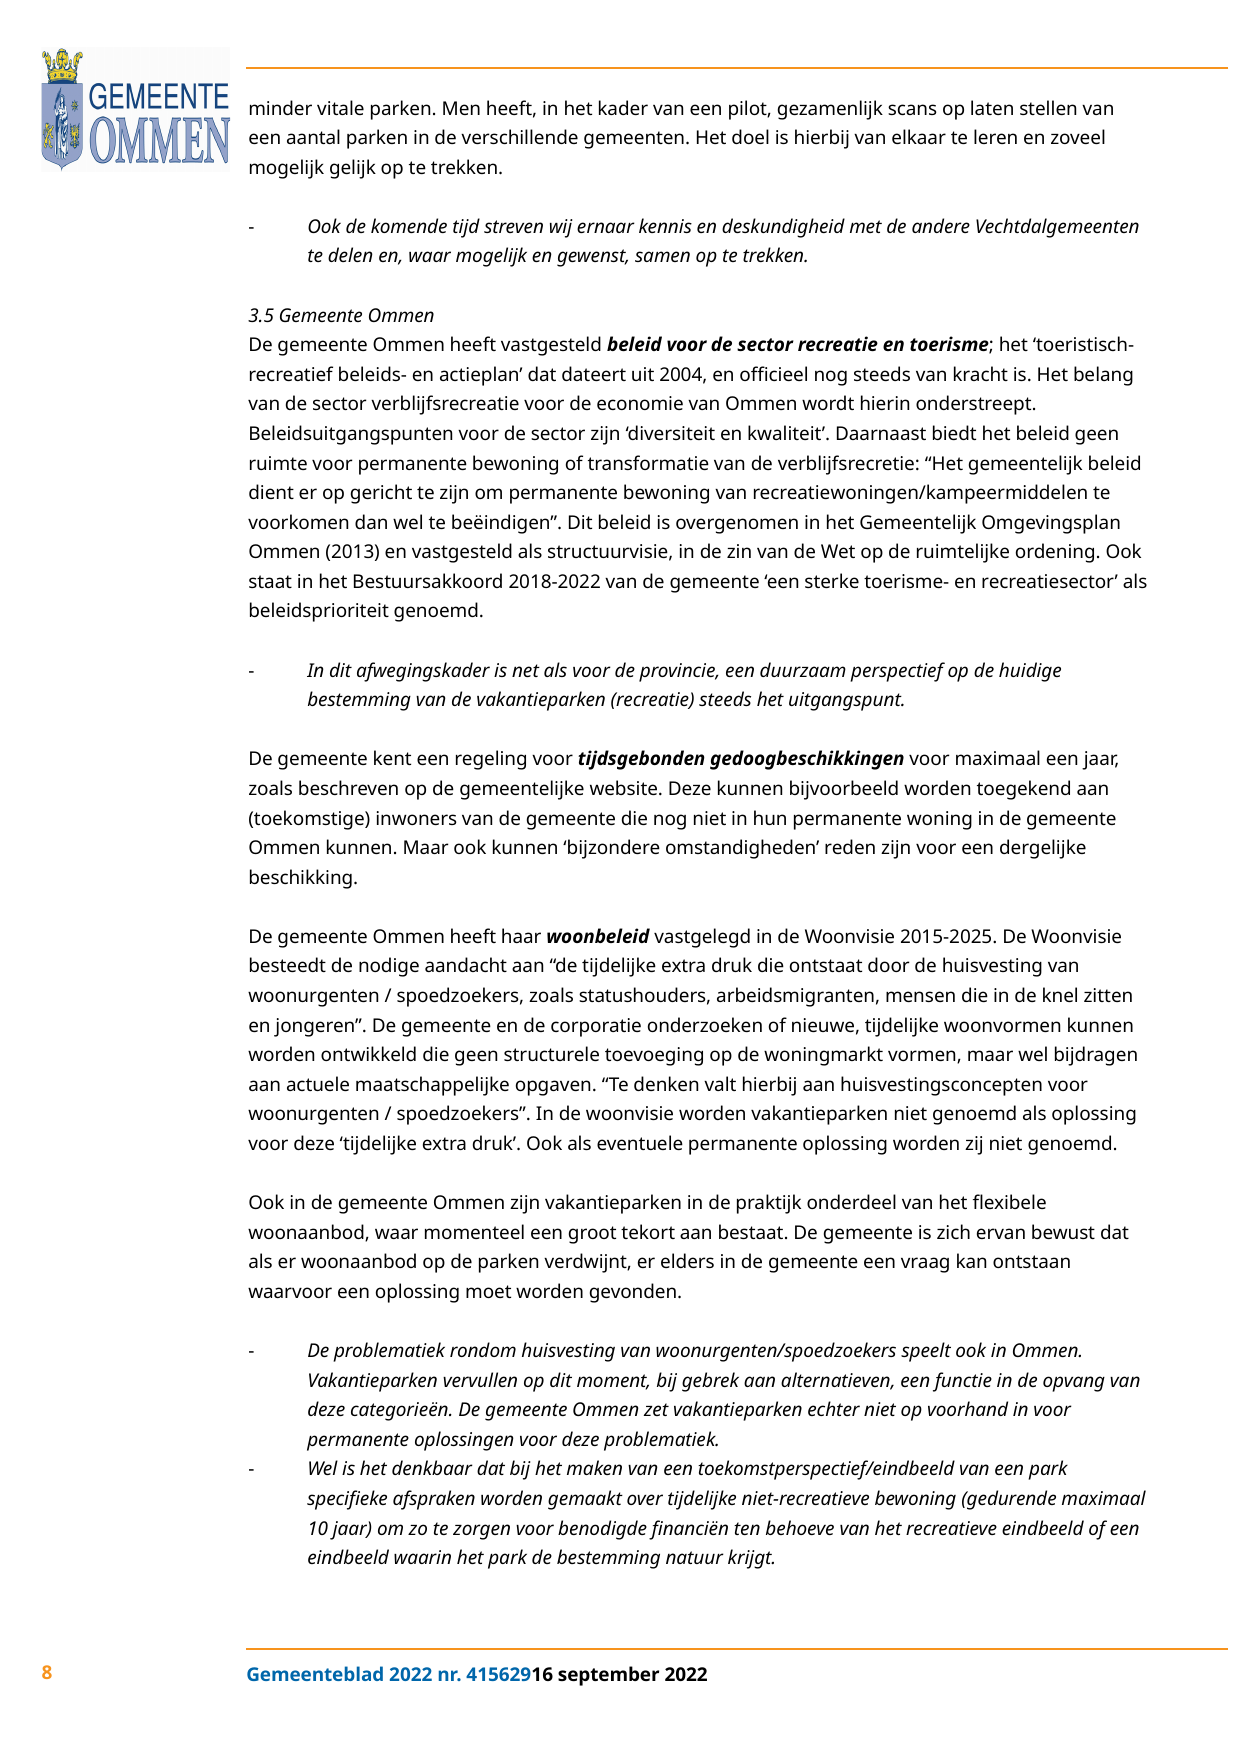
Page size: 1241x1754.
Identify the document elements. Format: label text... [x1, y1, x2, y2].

text Ook in de gemeente Ommen zijn vakantieparken in de praktijk onderdeel van het flexibele woonaanbod, waar momenteel een groot tekort aan bestaat. De gemeente is zich ervan bewust dat als er woonaanbod op de parken verdwijnt, er elders in de gemeente een vraag kan ontstaan waarvoor een oplossing moet worden gevonden. [248, 1189, 1152, 1304]
text De gemeente Ommen heeft vastgesteld beleid voor de sector recreatie en toerisme; het ‘toeristisch-recreatief beleids- en actieplan’ dat dateert uit 2004, en officieel nog steeds van kracht is. Het belang van de sector verblijfsrecreatie voor de economie van Ommen wordt hierin onderstreept. Beleidsuitgangspunten voor de sector zijn ‘diversiteit en kwaliteit’. Daarnaast biedt het beleid geen ruimte voor permanente bewoning of transformatie van de verblijfsrecretie: “Het gemeentelijk beleid dient er op gericht te zijn om permanente bewoning van recreatie­woningen/kam­peer­mid­delen te voorkomen dan wel te beëindigen”. Dit beleid is overgenomen in het Gemeentelijk Omgevingsplan Ommen (2013) en vastgesteld als structuurvisie, in de zin van de Wet op de ruimtelijke ordening. Ook staat in het Bestuursakkoord 2018-2022 van de gemeente ‘een sterke toerisme- en recreatiesector’ als beleidsprioriteit genoemd. [248, 331, 1152, 623]
picture [41, 47, 231, 172]
list In dit afwegingskader is net als voor de provincie, een duurzaam perspectief op de huidige bestemming van de vakantieparken (recreatie) steeds het uitgangspunt. [248, 657, 1152, 712]
list Ook de komende tijd streven wij ernaar kennis en deskundigheid met de andere Vechtdalgemeenten te delen en, waar mogelijk en gewenst, samen op te trekken. [248, 213, 1152, 268]
list Wel is het denkbaar dat bij het maken van een toekomstperspectief/eindbeeld van een park specifieke afspraken worden gemaakt over tijdelijke niet-recreatieve bewoning (gedurende maximaal 10 jaar) om zo te zorgen voor benodigde financiën ten behoeve van het recreatieve eindbeeld of een eindbeeld waarin het park de bestemming natuur krijgt. [248, 1456, 1152, 1570]
text De gemeente kent een regeling voor tijdsgebonden gedoogbeschikkingen voor maximaal een jaar, zoals beschreven op de gemeentelijke website. Deze kunnen bijvoorbeeld worden toegekend aan (toekomstige) inwoners van de gemeente die nog niet in hun permanente woning in de gemeente Ommen kunnen. Maar ook kunnen ‘bijzondere omstandigheden’ reden zijn voor een dergelijke beschikking. [248, 746, 1152, 890]
list De problematiek rondom huisvesting van woonurgenten/spoedzoekers speelt ook in Ommen. Vakantieparken vervullen op dit moment, bij gebrek aan alternatieven, een functie in de opvang van deze categorieën. De gemeente Ommen zet vakantieparken echter niet op voorhand in voor permanente oplossingen voor deze problematiek. [248, 1337, 1152, 1452]
text De gemeente Ommen heeft haar woonbeleid vastgelegd in de Woonvisie 2015-2025. De Woonvisie besteedt de nodige aandacht aan “de tijdelijke extra druk die ontstaat door de huisvesting van woonurgenten / spoedzoekers, zoals statushouders, arbeidsmigranten, mensen die in de knel zitten en jongeren”. De gemeente en de corporatie onderzoeken of nieuwe, tijdelijke woonvormen kunnen worden ontwikkeld die geen structurele toevoeging op de woningmarkt vormen, maar wel bijdragen aan actuele maatschappelijke opgaven. “Te denken valt hierbij aan huisvestingsconcepten voor woonurgenten / spoedzoekers”. In de woonvisie worden vakantieparken niet genoemd als oplossing voor deze ‘tijdelijke extra druk’. Ook als eventuele permanente oplossing worden zij niet genoemd. [248, 923, 1152, 1156]
text minder vitale parken. Men heeft, in het kader van een pilot, gezamenlijk scans op laten stellen van een aantal parken in de verschillende gemeenten. Het doel is hierbij van elkaar te leren en zoveel mogelijk gelijk op te trekken. [248, 95, 1152, 180]
text 3.5 Gemeente Ommen [248, 302, 1152, 328]
